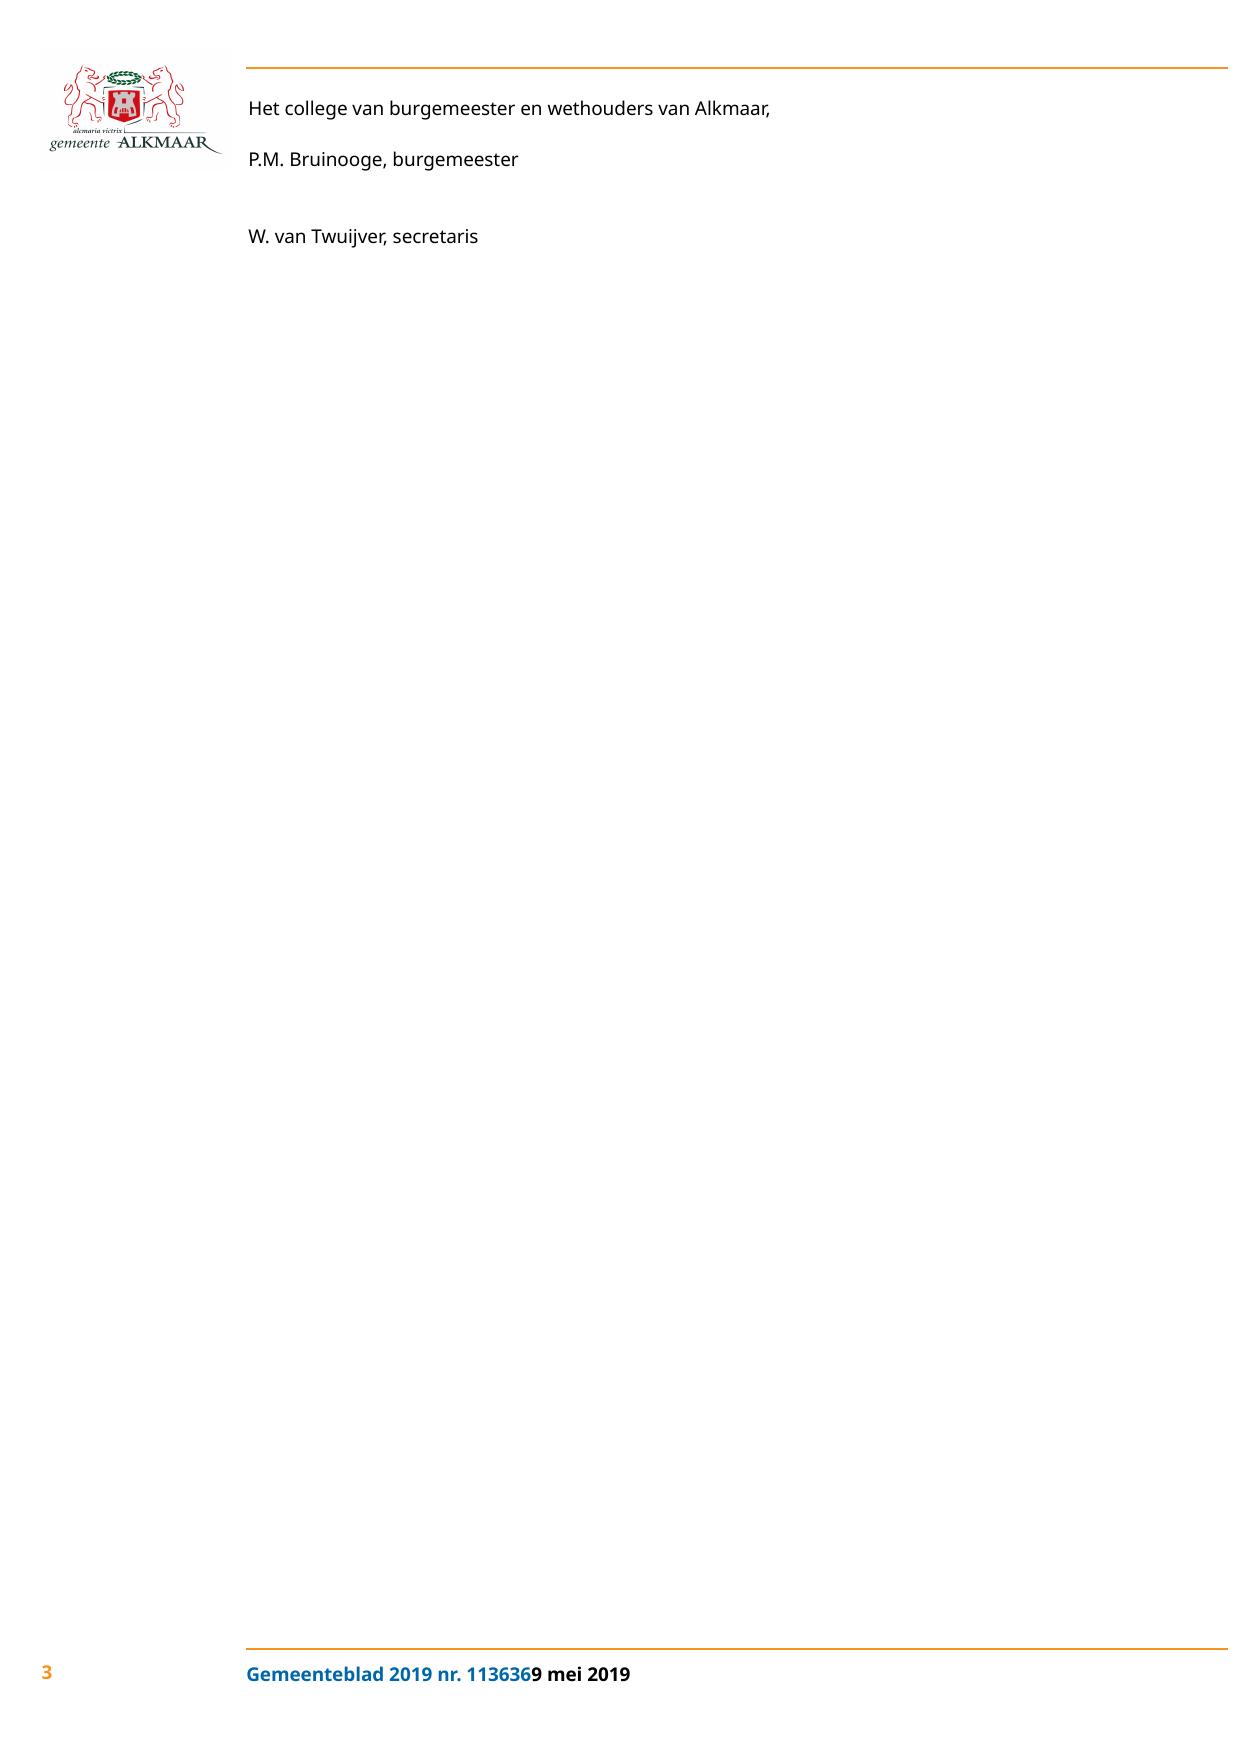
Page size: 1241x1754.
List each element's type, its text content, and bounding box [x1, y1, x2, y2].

text W. van Twuijver, secretaris [248, 223, 1152, 249]
picture [41, 47, 231, 172]
text P.M. Bruinooge, burgemeester [248, 146, 1152, 172]
text Het college van burgemeester en wethouders van Alkmaar, [248, 95, 1152, 121]
